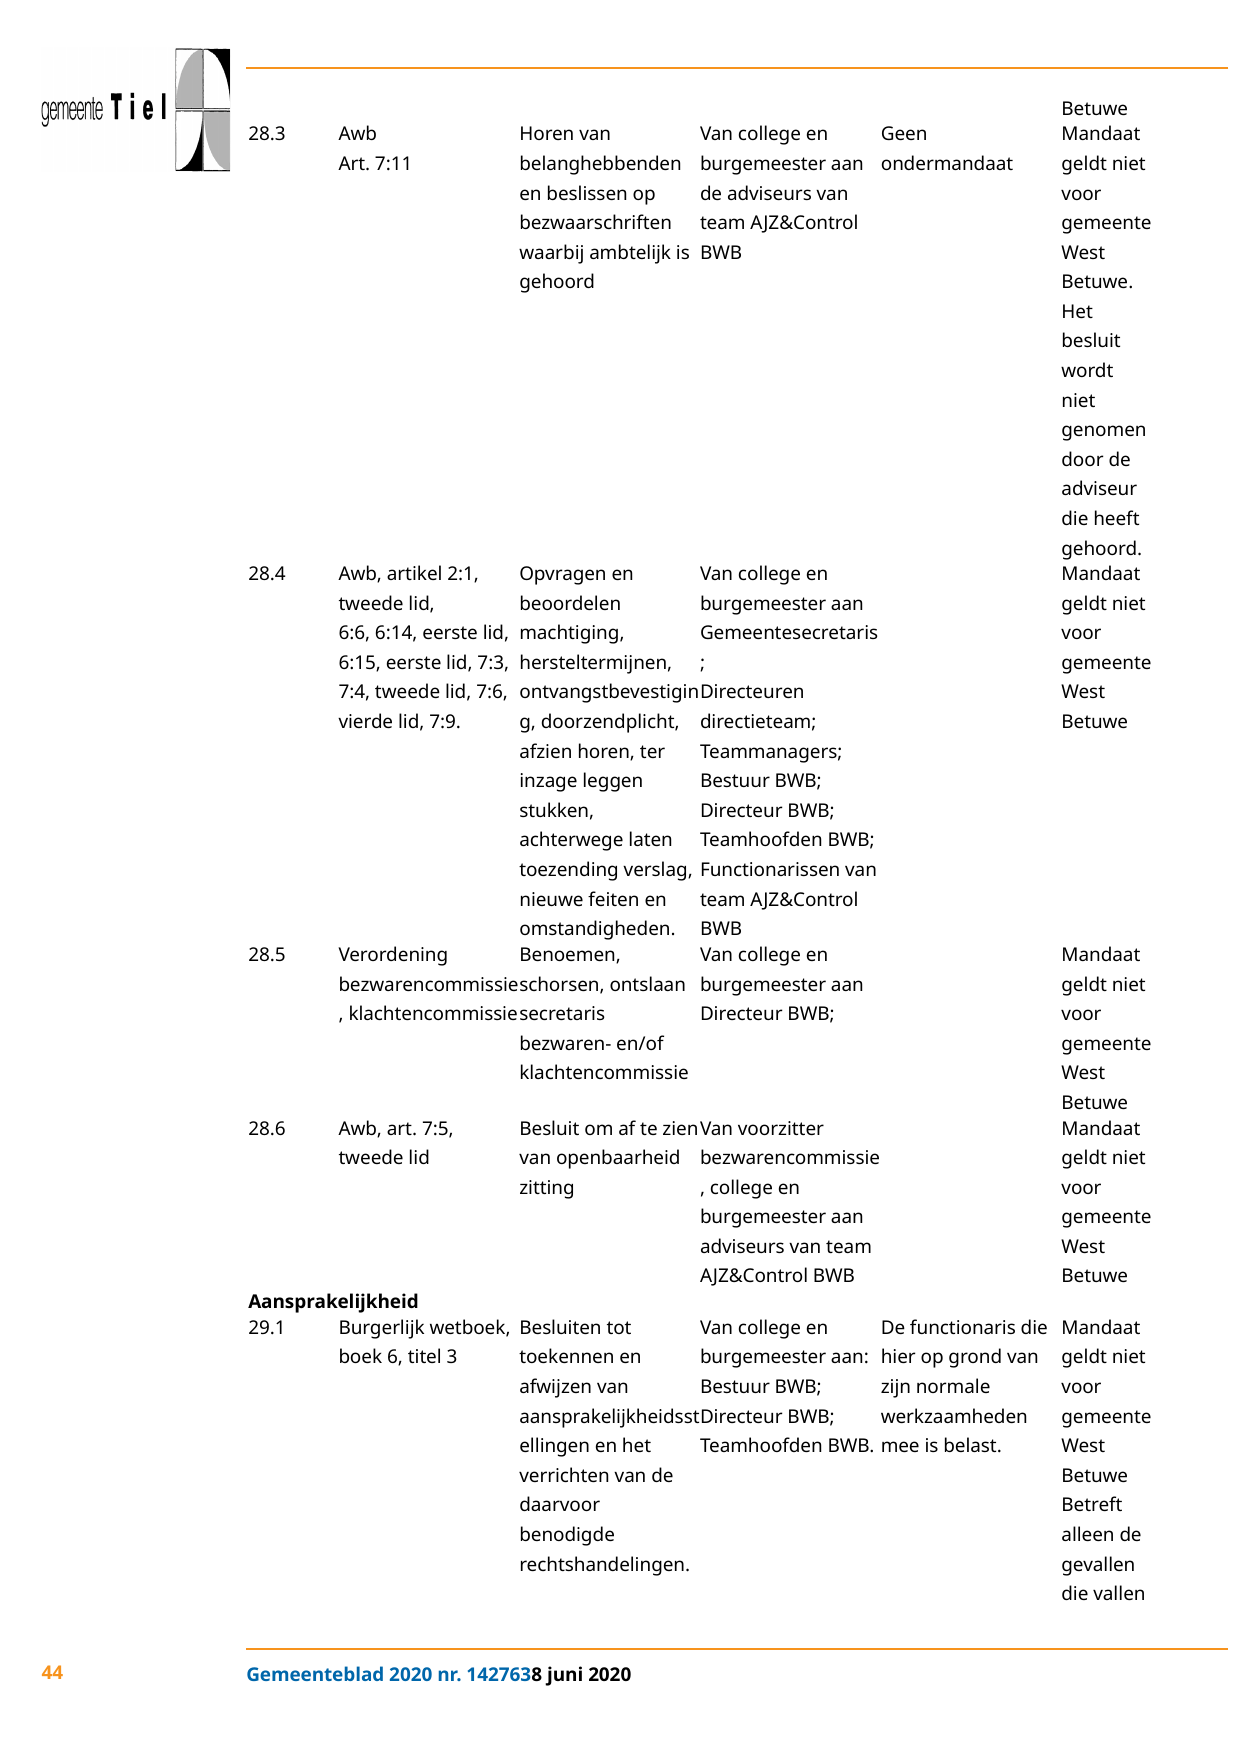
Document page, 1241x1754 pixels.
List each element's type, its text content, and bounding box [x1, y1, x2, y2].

table_cell Awb, artikel 2:1, tweede lid, 6:6, 6:14, eerste lid, 6:15, eerste lid, 7:3, 7:4, tweede lid, 7:6, vierde lid, 7:9. [338, 560, 519, 941]
table_cell Mandaat geldt niet voor gemeente West Betuwe [1061, 560, 1152, 941]
table_cell Besluiten tot toekennen en afwijzen van aansprakelijkheidsstellingen en het verrichten van de daarvoor benodigde rechtshandelingen. [519, 1314, 700, 1606]
table_cell Van college en burgemeester aan Directeur BWB; [700, 941, 881, 1115]
table_cell 28.3 [248, 121, 338, 560]
table_cell Besluit om af te zien van openbaarheid zitting [519, 1115, 700, 1288]
table_cell Geen ondermandaat [881, 121, 1061, 560]
table_cell [700, 95, 881, 121]
table_cell Opvragen en beoordelen machtiging, hersteltermijnen, ontvangstbevestiging, doorzendplicht, afzien horen, ter inzage leggen stukken, achterwege laten toezending verslag, nieuwe feiten en omstandigheden. [519, 560, 700, 941]
table_cell 28.6 [248, 1115, 338, 1288]
table_cell [248, 95, 338, 121]
table_cell Van voorzitter bezwarencommissie, college en burgemeester aan adviseurs van team AJZ&Control BWB [700, 1115, 881, 1288]
table_cell Awb, art. 7:5, tweede lid [338, 1115, 519, 1288]
table_cell Verordening bezwarencommissie, klachtencommissie [338, 941, 519, 1115]
table_cell [881, 1115, 1061, 1288]
table_cell De functionaris die hier op grond van zijn normale werkzaamheden mee is belast. [881, 1314, 1061, 1606]
table_cell Burgerlijk wetboek, boek 6, titel 3 [338, 1314, 519, 1606]
table_cell Van college en burgemeester aan de adviseurs van team AJZ&Control BWB [700, 121, 881, 560]
table_cell Awb Art. 7:11 [338, 121, 519, 560]
table_cell Betuwe [1061, 95, 1152, 121]
picture [41, 47, 231, 172]
table_cell [881, 95, 1061, 121]
table_cell Aansprakelijkheid [248, 1289, 1152, 1314]
table_cell 29.1 [248, 1314, 338, 1606]
table_cell Van college en burgemeester aan: Bestuur BWB; Directeur BWB; Teamhoofden BWB. [700, 1314, 881, 1606]
table_cell 28.5 [248, 941, 338, 1115]
table_cell Benoemen, schorsen, ontslaan secretaris bezwaren- en/of klachtencommissie [519, 941, 700, 1115]
table_cell 28.4 [248, 560, 338, 941]
table_cell [519, 95, 700, 121]
table_cell Mandaat geldt niet voor gemeente West Betuwe [1061, 941, 1152, 1115]
table_cell Mandaat geldt niet voor gemeente West Betuwe [1061, 1115, 1152, 1288]
table_cell Mandaat geldt niet voor gemeente West Betuwe. Het besluit wordt niet genomen door de adviseur die heeft gehoord. [1061, 121, 1152, 560]
table_cell Mandaat geldt niet voor gemeente West Betuwe Betreft alleen de gevallen die vallen [1061, 1314, 1152, 1606]
table_cell [881, 941, 1061, 1115]
table_cell Horen van belanghebbenden en beslissen op bezwaarschriften waarbij ambtelijk is gehoord [519, 121, 700, 560]
table_cell [881, 560, 1061, 941]
table_cell [338, 95, 519, 121]
table_cell Van college en burgemeester aan Gemeentesecretaris; Directeuren directieteam; Teammanagers; Bestuur BWB; Directeur BWB; Teamhoofden BWB; Functionarissen van team AJZ&Control BWB [700, 560, 881, 941]
